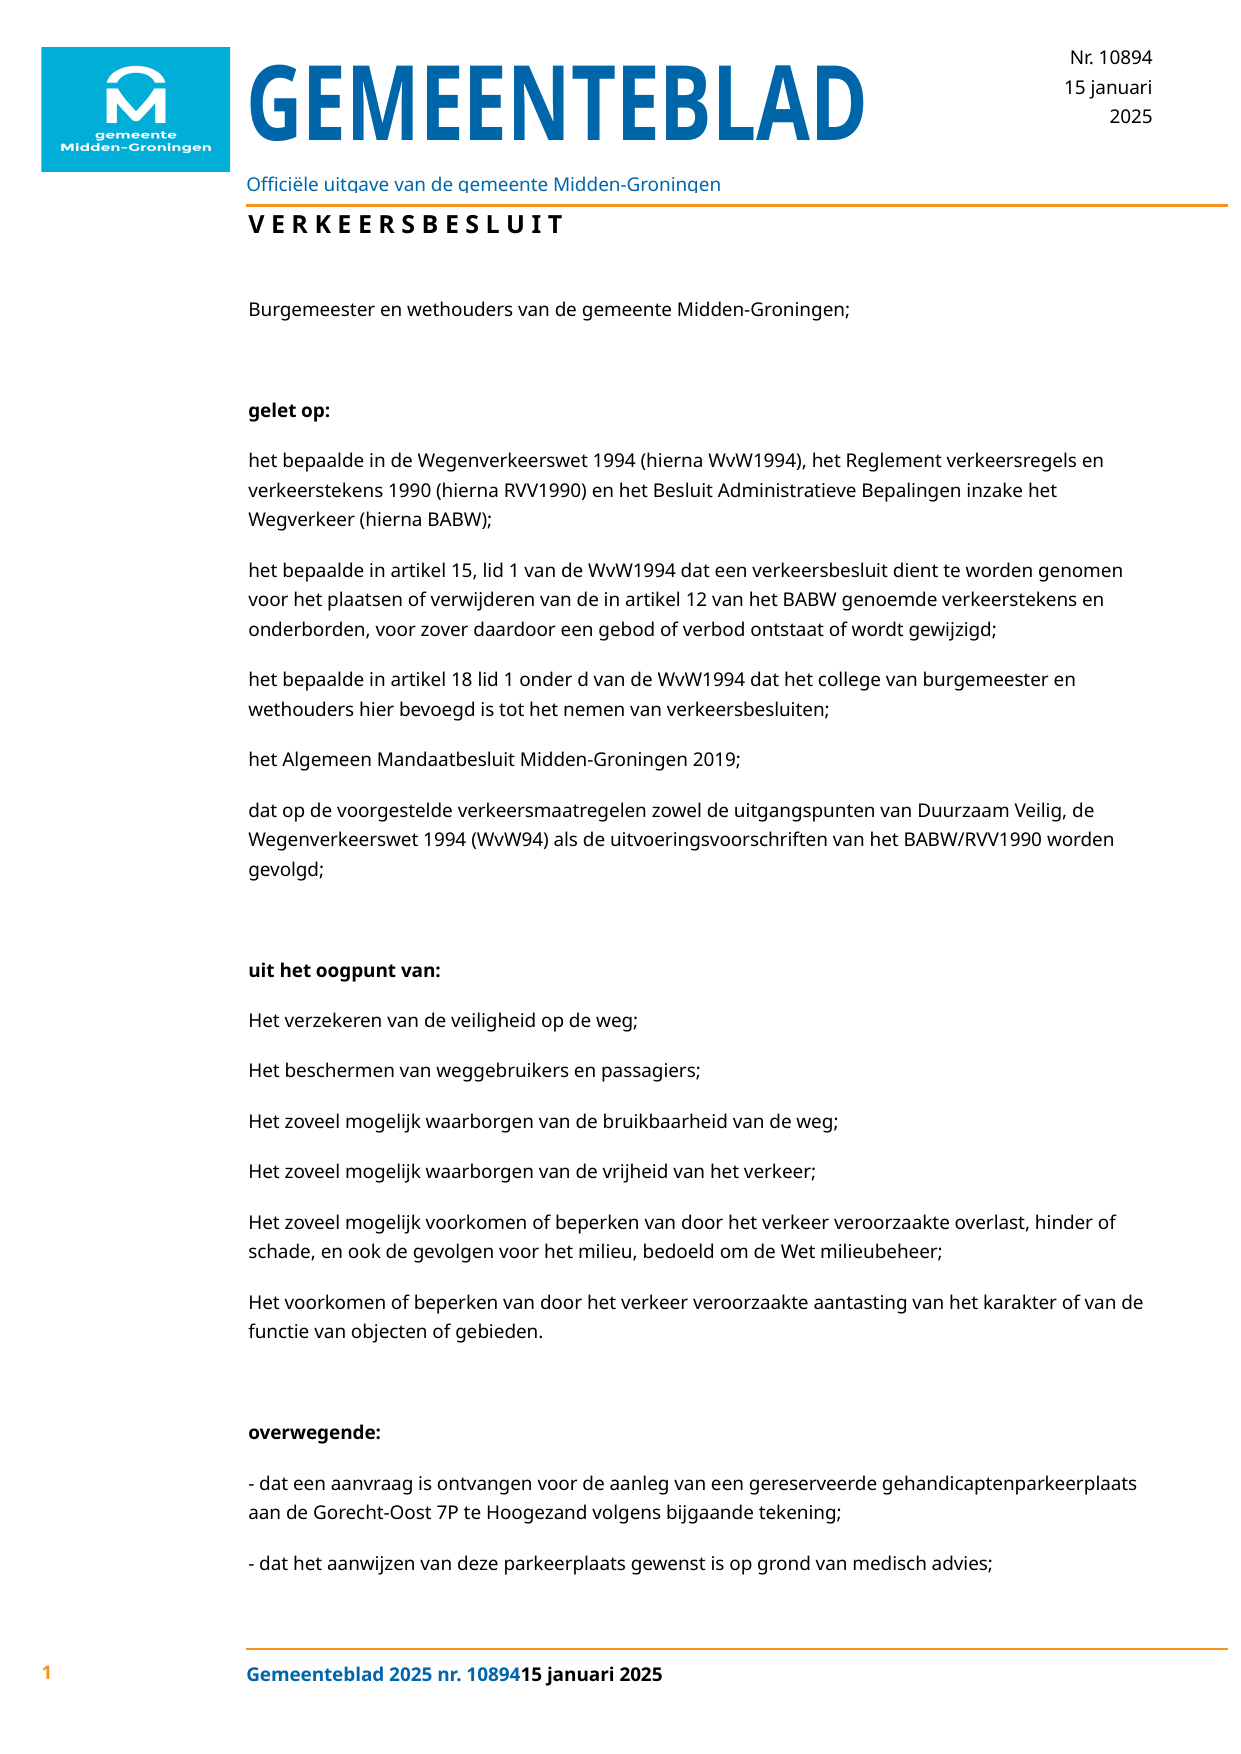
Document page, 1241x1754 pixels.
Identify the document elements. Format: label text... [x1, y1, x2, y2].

text het Algemeen Mandaatbesluit Midden-Groningen 2019; [248, 746, 1152, 772]
text Burgemeester en wethouders van de gemeente Midden-Groningen; [248, 296, 1152, 322]
text het bepaalde in de Wegenverkeerswet 1994 (hierna WvW1994), het Reglement verkeersregels en verkeerstekens 1990 (hierna RVV1990) en het Besluit Administratieve Bepalingen inzake het Wegverkeer (hierna BABW); [248, 447, 1152, 532]
text het bepaalde in artikel 18 lid 1 onder d van de WvW1994 dat het college van burgemeester en wethouders hier bevoegd is tot het nemen van verkeersbesluiten; [248, 666, 1152, 722]
text gelet op: [248, 397, 1152, 423]
text Het voorkomen of beperken van door het verkeer veroorzaakte aantasting van het karakter of van de functie van objecten of gebieden. [248, 1289, 1152, 1344]
picture [108, 66, 164, 82]
text dat op de voorgestelde verkeersmaatregelen zowel de uitgangspunten van Duurzaam Veilig, de Wegenverkeerswet 1994 (WvW94) als de uitvoeringsvoorschriften van het BABW/RVV1990 worden gevolgd; [248, 797, 1152, 882]
text Het zoveel mogelijk waarborgen van de vrijheid van het verkeer; [248, 1158, 1152, 1184]
text Het beschermen van weggebruikers en passagiers; [248, 1058, 1152, 1083]
text het bepaalde in artikel 15, lid 1 van de WvW1994 dat een verkeersbesluit dient te worden genomen voor het plaatsen of verwijderen van de in artikel 12 van het BABW genoemde verkeerstekens en onderborden, voor zover daardoor een gebod of verbod ontstaat of wordt gewijzigd; [248, 557, 1152, 642]
text - dat een aanvraag is ontvangen voor de aanleg van een gereserveerde gehandicaptenparkeerplaats aan de Gorecht-Oost 7P te Hoogezand volgens bijgaande tekening; [248, 1470, 1152, 1525]
text Het verzekeren van de veiligheid op de weg; [248, 1007, 1152, 1033]
text V E R K E E R S B E S L U I T [248, 207, 1152, 241]
text Het zoveel mogelijk voorkomen of beperken van door het verkeer veroorzaakte overlast, hinder of schade, en ook de gevolgen voor het milieu, bedoeld om de Wet milieubeheer; [248, 1209, 1152, 1264]
text uit het oogpunt van: [248, 957, 1152, 983]
text - dat het aanwijzen van deze parkeerplaats gewenst is op grond van medisch advies; [248, 1550, 1152, 1576]
picture [184, 146, 190, 153]
picture [107, 89, 165, 122]
text Het zoveel mogelijk waarborgen van de bruikbaarheid van de weg; [248, 1108, 1152, 1134]
text overwegende: [248, 1419, 1152, 1445]
